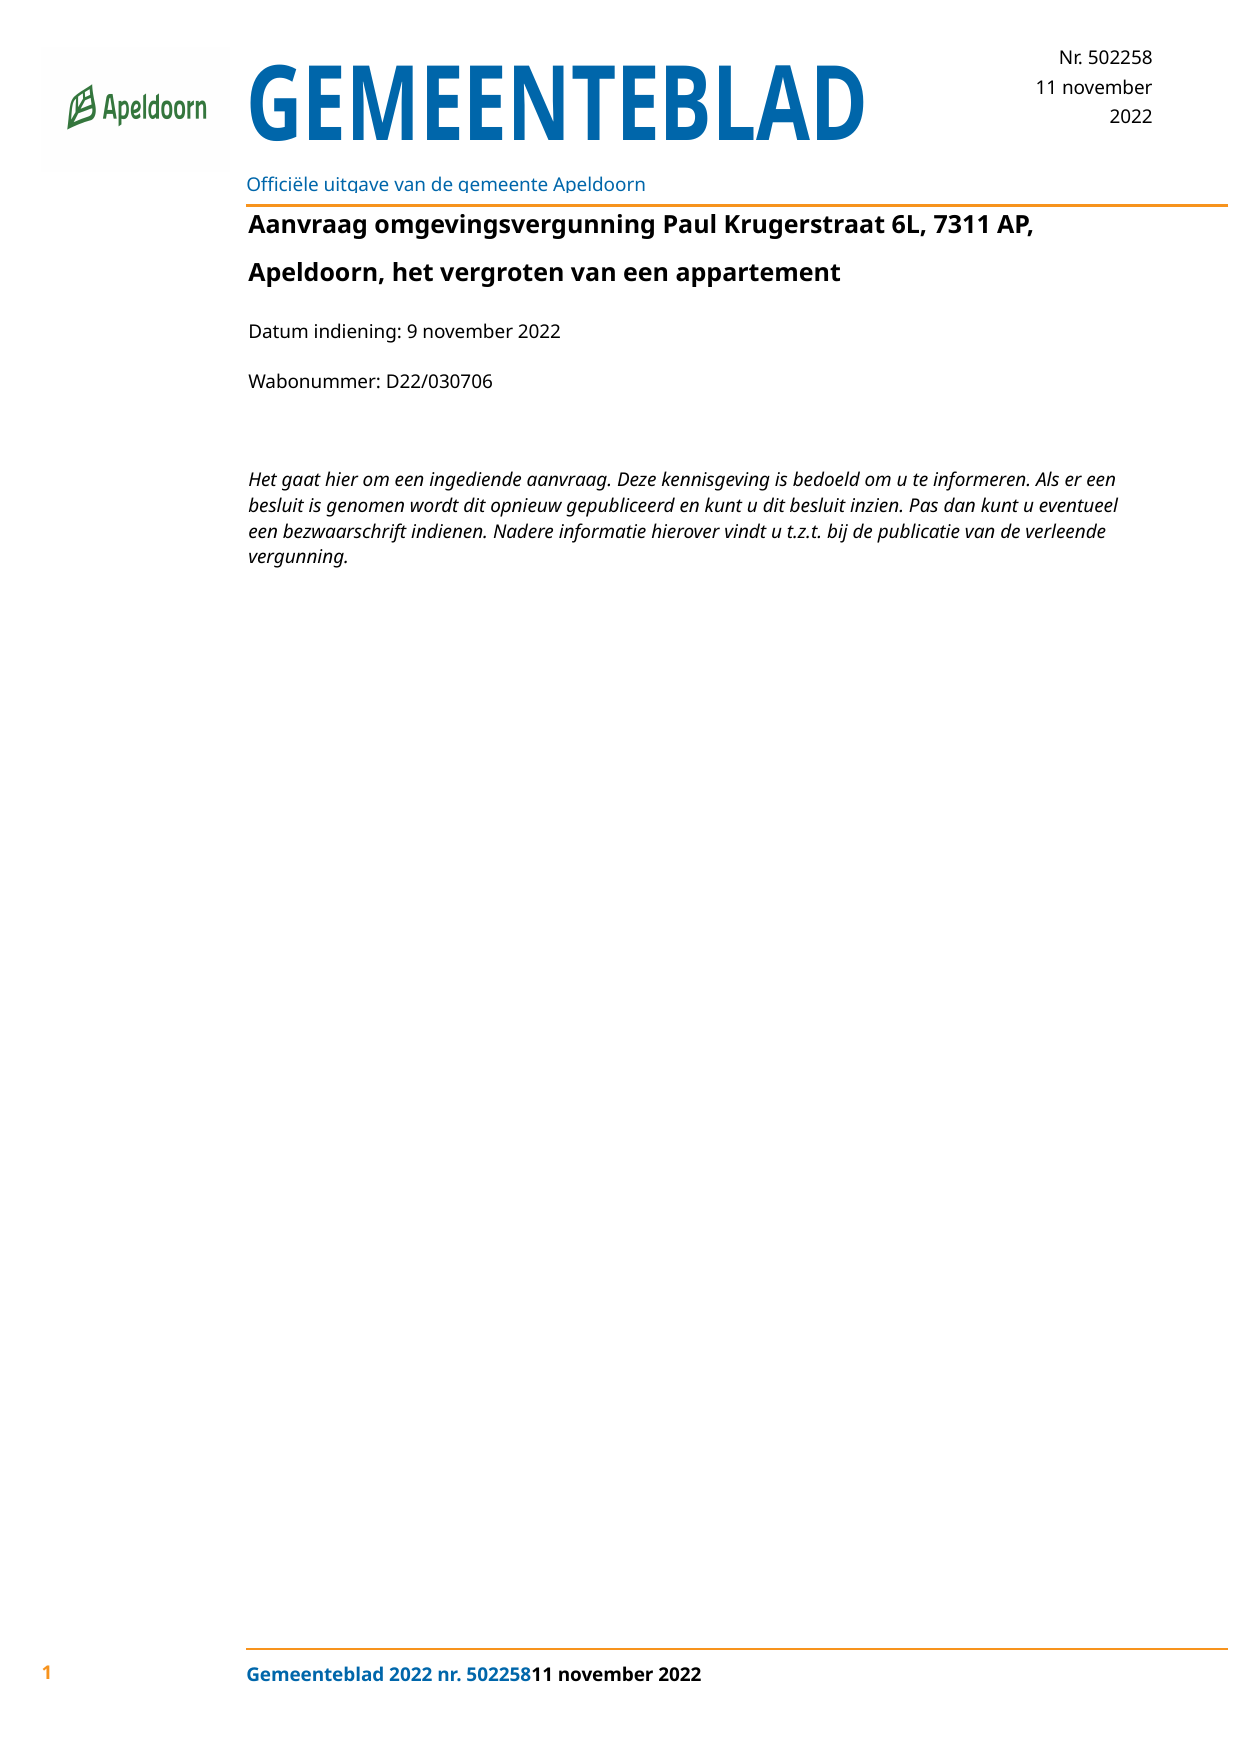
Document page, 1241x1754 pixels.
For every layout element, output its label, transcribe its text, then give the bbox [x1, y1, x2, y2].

picture [41, 47, 231, 172]
text Wabonummer: D22/030706 [248, 368, 1152, 394]
text Het gaat hier om een ingediende aanvraag. Deze kennisgeving is bedoeld om u te informeren. Als er een besluit is genomen wordt dit opnieuw gepubliceerd en kunt u dit besluit inzien. Pas dan kunt u eventueel een bezwaarschrift indienen. Nadere informatie hierover vindt u t.z.t. bij de publicatie van de verleende vergunning. [248, 467, 1152, 569]
text Datum indiening: 9 november 2022 [248, 318, 1152, 344]
text Aanvraag omgevingsvergunning Paul Krugerstraat 6L, 7311 AP, Apeldoorn, het vergroten van een appartement [248, 207, 1152, 288]
